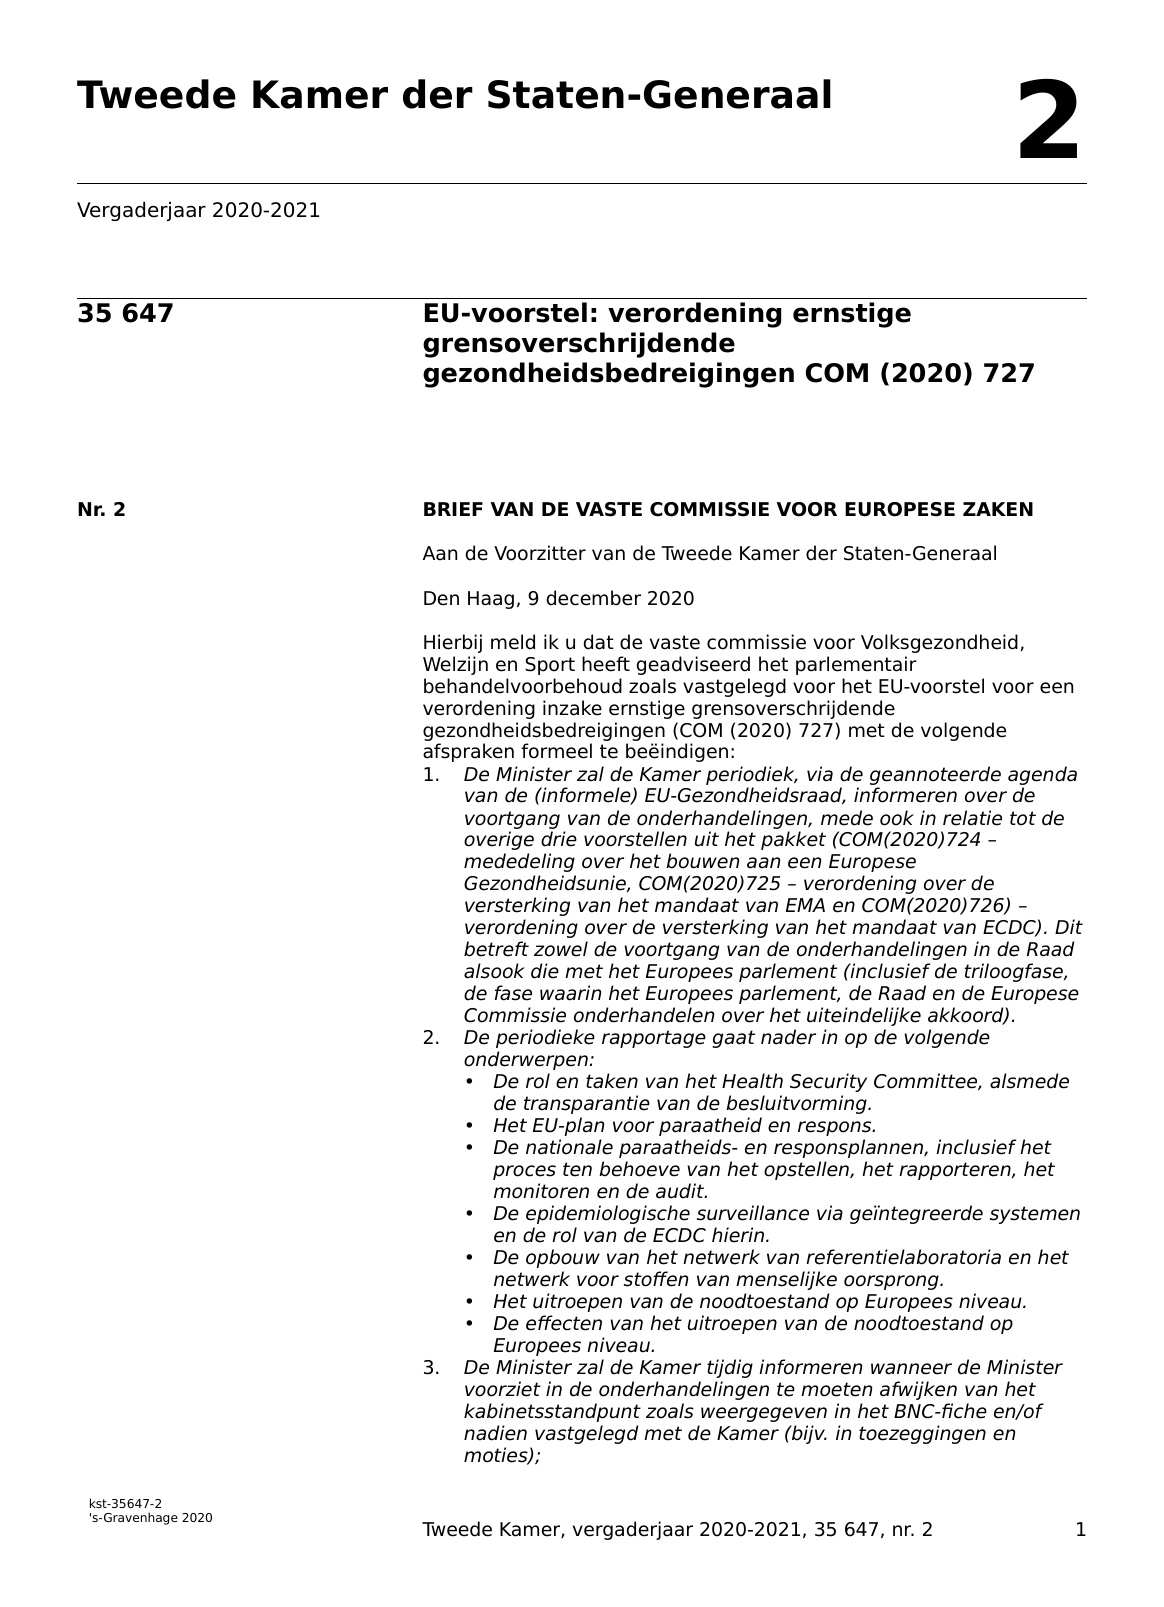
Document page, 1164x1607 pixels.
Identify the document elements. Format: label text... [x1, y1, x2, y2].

text • De nationale paraatheids- en responsplannen, inclusief het proces ten behoeve van het opstellen, het rapporteren, het monitoren en de audit. [464, 1137, 1087, 1203]
text 1. De Minister zal de Kamer periodiek, via de geannoteerde agenda van de (informele) EU-Gezondheidsraad, informeren over de voortgang van de onderhandelingen, mede ook in relatie tot de overige drie voorstellen uit het pakket (COM(2020)724 – mededeling over het bouwen aan een Europese Gezondheidsunie, COM(2020)725 – verordening over de versterking van het mandaat van EMA en COM(2020)726) – verordening over de versterking van het mandaat van ECDC). Dit betreft zowel de voortgang van de onderhandelingen in de Raad alsook die met het Europees parlement (inclusief de triloogfase, de fase waarin het Europees parlement, de Raad en de Europese Commissie onderhandelen over het uiteindelijke akkoord). [422, 763, 1087, 1027]
table_cell Vergaderjaar 2020-2021 [77, 184, 1087, 298]
subtitle Nr. 2 BRIEF VAN DE VASTE COMMISSIE VOOR EUROPESE ZAKEN [77, 499, 1087, 521]
text • De opbouw van het netwerk van referentielaboratoria en het netwerk voor stoffen van menselijke oorsprong. [464, 1247, 1087, 1291]
text 3. De Minister zal de Kamer tijdig informeren wanneer de Minister voorziet in de onderhandelingen te moeten afwijken van het kabinetsstandpunt zoals weergegeven in het BNC-fiche en/of nadien vastgelegd met de Kamer (bijv. in toezeggingen en moties); [422, 1357, 1087, 1467]
table_header Tweede Kamer der Staten-Generaal [77, 59, 886, 183]
text • Het EU-plan voor paraatheid en respons. [464, 1115, 1087, 1137]
text • De rol en taken van het Health Security Committee, alsmede de transparantie van de besluitvorming. [464, 1071, 1087, 1115]
text kst-35647-2 [88, 1497, 323, 1511]
text • De epidemiologische surveillance via geïntegreerde systemen en de rol van de ECDC hierin. [464, 1203, 1087, 1247]
text • Het uitroepen van de noodtoestand op Europees niveau. [464, 1291, 1087, 1313]
text • De effecten van het uitroepen van de noodtoestand op Europees niveau. [464, 1313, 1087, 1357]
subtitle 35 647 EU-voorstel: verordening ernstige grensoverschrijdende gezondheidsbedreigingen COM (2020) 727 [77, 299, 1087, 388]
text 's-Gravenhage 2020 [88, 1511, 323, 1525]
text Aan de Voorzitter van de Tweede Kamer der Staten-Generaal [422, 543, 1087, 565]
text Hierbij meld ik u dat de vaste commissie voor Volksgezondheid, Welzijn en Sport heeft geadviseerd het parlementair behandelvoorbehoud zoals vastgelegd voor het EU-voorstel voor een verordening inzake ernstige grensoverschrijdende gezondheidsbedreigingen (COM (2020) 727) met de volgende afspraken formeel te beëindigen: [422, 632, 1087, 763]
text Den Haag, 9 december 2020 [422, 587, 1087, 609]
table_header 2 [886, 59, 1087, 183]
text 2. De periodieke rapportage gaat nader in op de volgende onderwerpen: [422, 1027, 1087, 1071]
